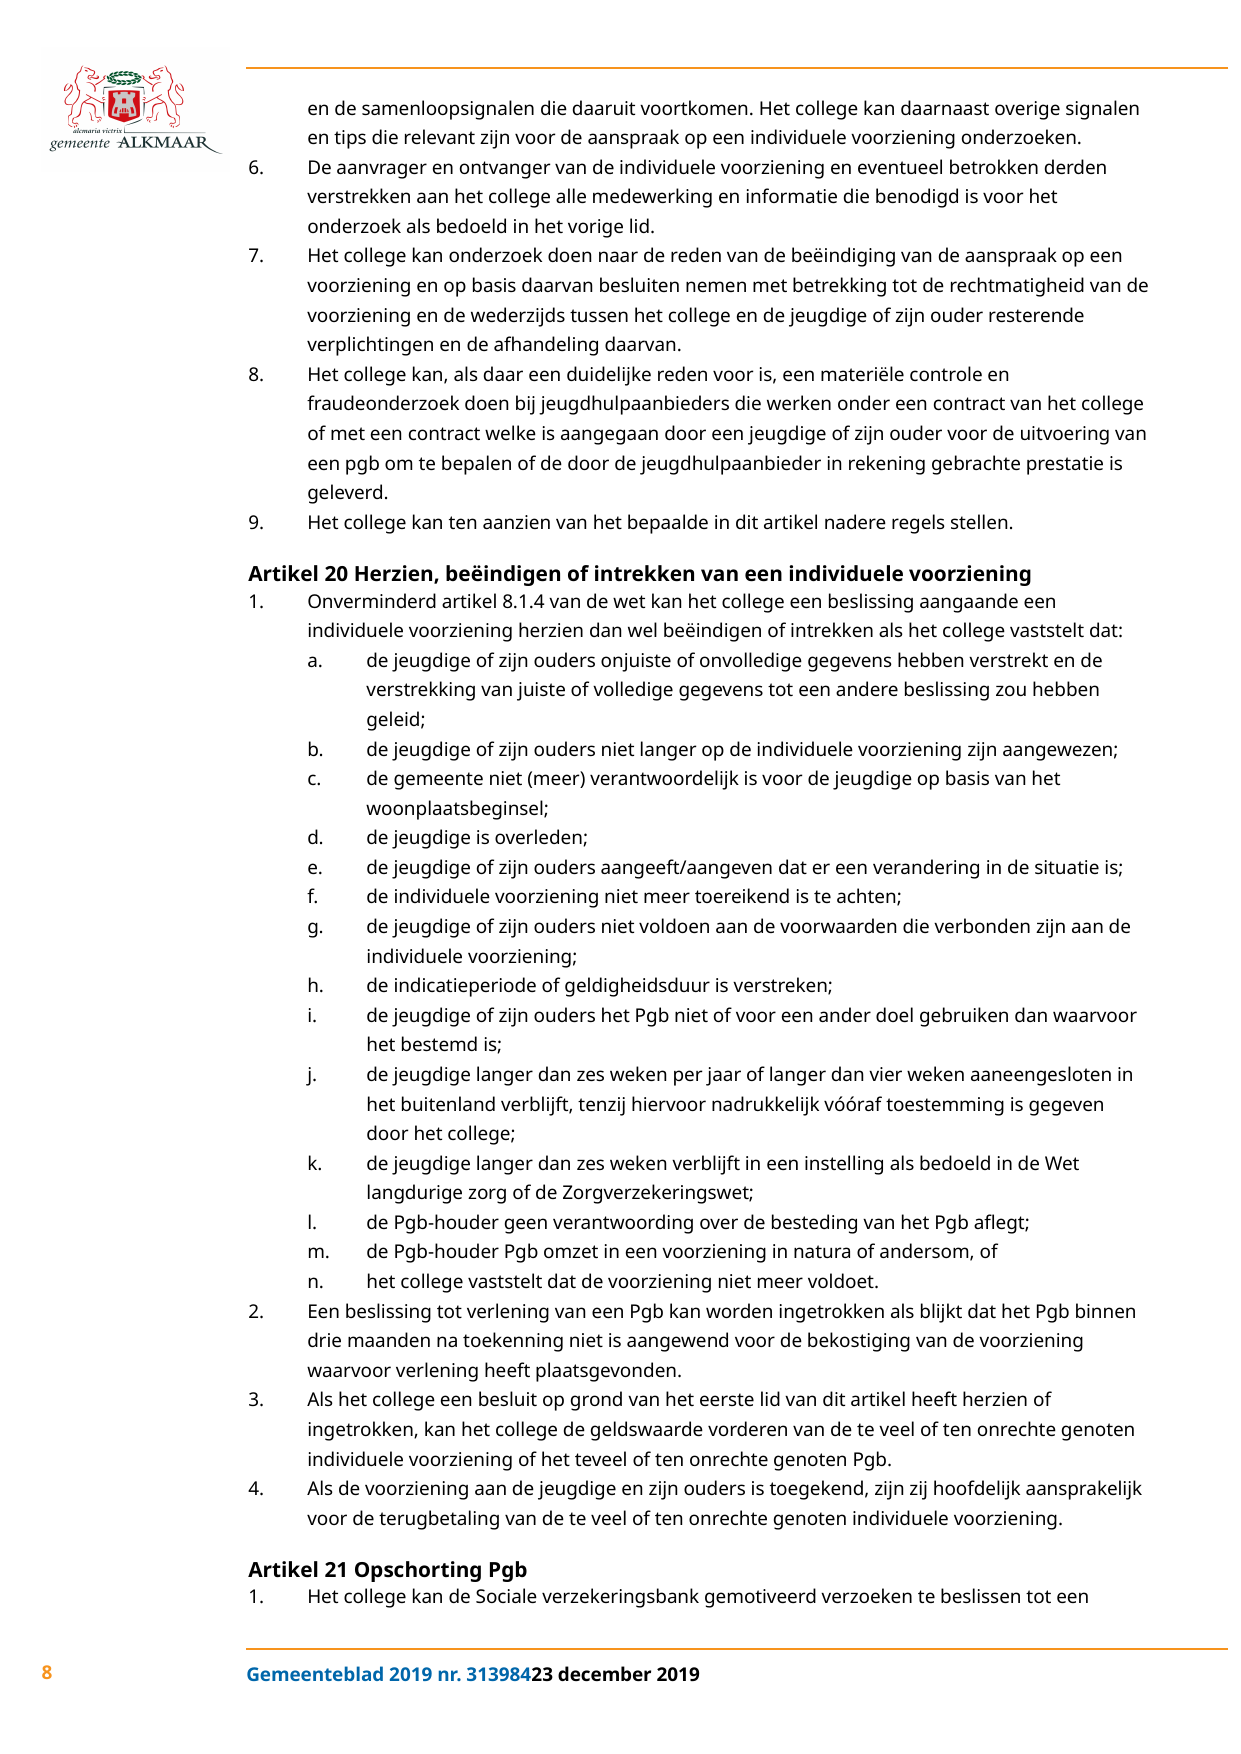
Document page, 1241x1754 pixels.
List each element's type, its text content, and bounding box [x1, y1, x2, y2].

list het college vaststelt dat de voorziening niet meer voldoet. [307, 1268, 1152, 1294]
list en de samenloopsignalen die daaruit voortkomen. Het college kan daarnaast overige signalen en tips die relevant zijn voor de aanspraak op een individuele voorziening onderzoeken. [248, 95, 1152, 150]
list Het college kan de Sociale verzekeringsbank gemotiveerd verzoeken te beslissen tot een [248, 1584, 1152, 1609]
list Het college kan ten aanzien van het bepaalde in dit artikel nadere regels stellen. [248, 509, 1152, 535]
picture [41, 47, 231, 172]
text Artikel 21 Opschorting Pgb [248, 1555, 1152, 1584]
list Onverminderd artikel 8.1.4 van de wet kan het college een beslissing aangaande een individuele voorziening herzien dan wel beëindigen of intrekken als het college vaststelt dat: [248, 588, 1152, 643]
list de jeugdige langer dan zes weken verblijft in een instelling als bedoeld in de Wet langdurige zorg of de Zorgverzekeringswet; [307, 1150, 1152, 1205]
list Het college kan, als daar een duidelijke reden voor is, een materiële controle en fraudeonderzoek doen bij jeugdhulpaanbieders die werken onder een contract van het college of met een contract welke is aangegaan door een jeugdige of zijn ouder voor de uitvoering van een pgb om te bepalen of de door de jeugdhulpaanbieder in rekening gebrachte prestatie is geleverd. [248, 361, 1152, 505]
list Als het college een besluit op grond van het eerste lid van dit artikel heeft herzien of ingetrokken, kan het college de geldswaarde vorderen van de te veel of ten onrechte genoten individuele voorziening of het teveel of ten onrechte genoten Pgb. [248, 1387, 1152, 1471]
list de individuele voorziening niet meer toereikend is te achten; [307, 884, 1152, 909]
list de Pgb-houder geen verantwoording over de besteding van het Pgb aflegt; [307, 1209, 1152, 1235]
list de jeugdige of zijn ouders het Pgb niet of voor een ander doel gebruiken dan waarvoor het bestemd is; [307, 1002, 1152, 1057]
list de jeugdige of zijn ouders aangeeft/aangeven dat er een verandering in de situatie is; [307, 854, 1152, 880]
list Een beslissing tot verlening van een Pgb kan worden ingetrokken als blijkt dat het Pgb binnen drie maanden na toekenning niet is aangewend voor de bekostiging van de voorziening waarvoor verlening heeft plaatsgevonden. [248, 1298, 1152, 1383]
list De aanvrager en ontvanger van de individuele voorziening en eventueel betrokken derden verstrekken aan het college alle medewerking en informatie die benodigd is voor het onderzoek als bedoeld in het vorige lid. [248, 154, 1152, 239]
list de jeugdige of zijn ouders niet voldoen aan de voorwaarden die verbonden zijn aan de individuele voorziening; [307, 913, 1152, 968]
list de gemeente niet (meer) verantwoordelijk is voor de jeugdige op basis van het woonplaatsbeginsel; [307, 765, 1152, 821]
list de jeugdige langer dan zes weken per jaar of langer dan vier weken aaneengesloten in het buitenland verblijft, tenzij hiervoor nadrukkelijk vóóraf toestemming is gegeven door het college; [307, 1061, 1152, 1146]
list Het college kan onderzoek doen naar de reden van de beëindiging van de aanspraak op een voorziening en op basis daarvan besluiten nemen met betrekking tot de rechtmatigheid van de voorziening en de wederzijds tussen het college en de jeugdige of zijn ouder resterende verplichtingen en de afhandeling daarvan. [248, 243, 1152, 357]
text Artikel 20 Herzien, beëindigen of intrekken van een individuele voorziening [248, 559, 1152, 588]
list de Pgb-houder Pgb omzet in een voorziening in natura of andersom, of [307, 1239, 1152, 1264]
list de jeugdige of zijn ouders niet langer op de individuele voorziening zijn aangewezen; [307, 736, 1152, 761]
list Als de voorziening aan de jeugdige en zijn ouders is toegekend, zijn zij hoofdelijk aansprakelijk voor de terugbetaling van de te veel of ten onrechte genoten individuele voorziening. [248, 1475, 1152, 1531]
list de jeugdige of zijn ouders onjuiste of onvolledige gegevens hebben verstrekt en de verstrekking van juiste of volledige gegevens tot een andere beslissing zou hebben geleid; [307, 647, 1152, 732]
list de indicatieperiode of geldigheidsduur is verstreken; [307, 972, 1152, 998]
list de jeugdige is overleden; [307, 824, 1152, 850]
